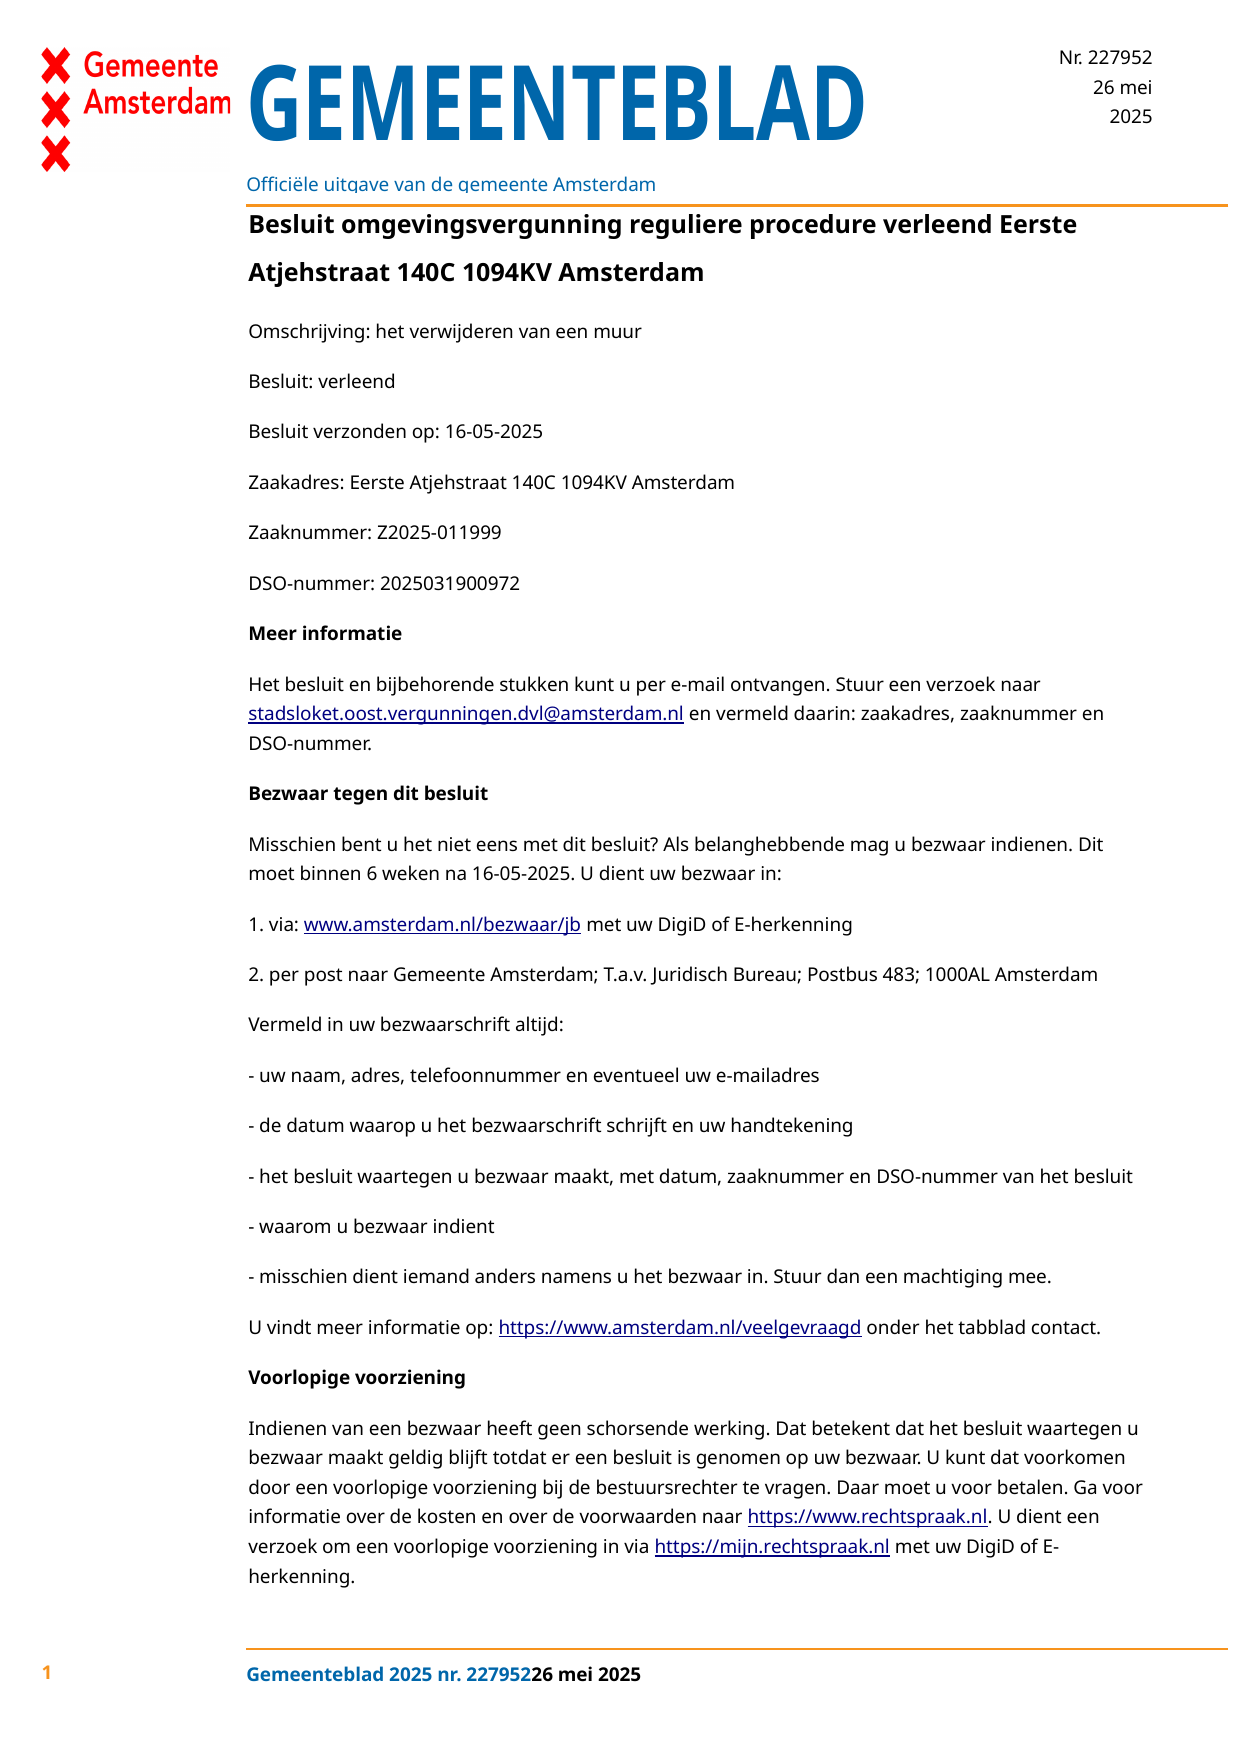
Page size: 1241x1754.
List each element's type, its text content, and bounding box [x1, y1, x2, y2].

text Besluit omgevingsvergunning reguliere procedure verleend Eerste Atjehstraat 140C 1094KV Amsterdam [248, 207, 1152, 288]
text Zaaknummer: Z2025-011999 [248, 519, 1152, 545]
text - het besluit waartegen u bezwaar maakt, met datum, zaaknummer en DSO-nummer van het besluit [248, 1163, 1152, 1189]
text - uw naam, adres, telefoonnummer en eventueel uw e-mailadres [248, 1062, 1152, 1088]
text Indienen van een bezwaar heeft geen schorsende werking. Dat betekent dat het besluit waartegen u bezwaar maakt geldig blijft totdat er een besluit is genomen op uw bezwaar. U kunt dat voorkomen door een voorlopige voorziening bij de bestuursrechter te vragen. Daar moet u voor betalen. Ga voor informatie over de kosten en over de voorwaarden naar https://www.rechtspraak.nl. U dient een verzoek om een voorlopige voorziening in via https://mijn.rechtspraak.nl met uw DigiD of E-herkenning. [248, 1415, 1152, 1589]
text - misschien dient iemand anders namens u het bezwaar in. Stuur dan een machtiging mee. [248, 1264, 1152, 1289]
text Het besluit en bijbehorende stukken kunt u per e-mail ontvangen. Stuur een verzoek naar stadsloket.oost.vergunningen.dvl@amsterdam.nl en vermeld daarin: zaakadres, zaaknummer en DSO-nummer. [248, 671, 1152, 756]
text DSO-nummer: 2025031900972 [248, 570, 1152, 596]
text Besluit: verleend [248, 368, 1152, 394]
text Vermeld in uw bezwaarschrift altijd: [248, 1012, 1152, 1037]
text Omschrijving: het verwijderen van een muur [248, 318, 1152, 344]
text - de datum waarop u het bezwaarschrift schrijft en uw handtekening [248, 1112, 1152, 1138]
text Bezwaar tegen dit besluit [248, 780, 1152, 806]
text 2. per post naar Gemeente Amsterdam; T.a.v. Juridisch Bureau; Postbus 483; 1000AL Amsterdam [248, 961, 1152, 987]
text Voorlopige voorziening [248, 1364, 1152, 1390]
text - waarom u bezwaar indient [248, 1213, 1152, 1239]
text Zaakadres: Eerste Atjehstraat 140C 1094KV Amsterdam [248, 469, 1152, 495]
text Besluit verzonden op: 16-05-2025 [248, 419, 1152, 444]
picture [41, 47, 231, 172]
text Meer informatie [248, 620, 1152, 646]
text U vindt meer informatie op: https://www.amsterdam.nl/veelgevraagd onder het tabblad contact. [248, 1314, 1152, 1340]
text Misschien bent u het niet eens met dit besluit? Als belanghebbende mag u bezwaar indienen. Dit moet binnen 6 weken na 16-05-2025. U dient uw bezwaar in: [248, 831, 1152, 886]
text 1. via: www.amsterdam.nl/bezwaar/jb met uw DigiD of E-herkenning [248, 911, 1152, 937]
